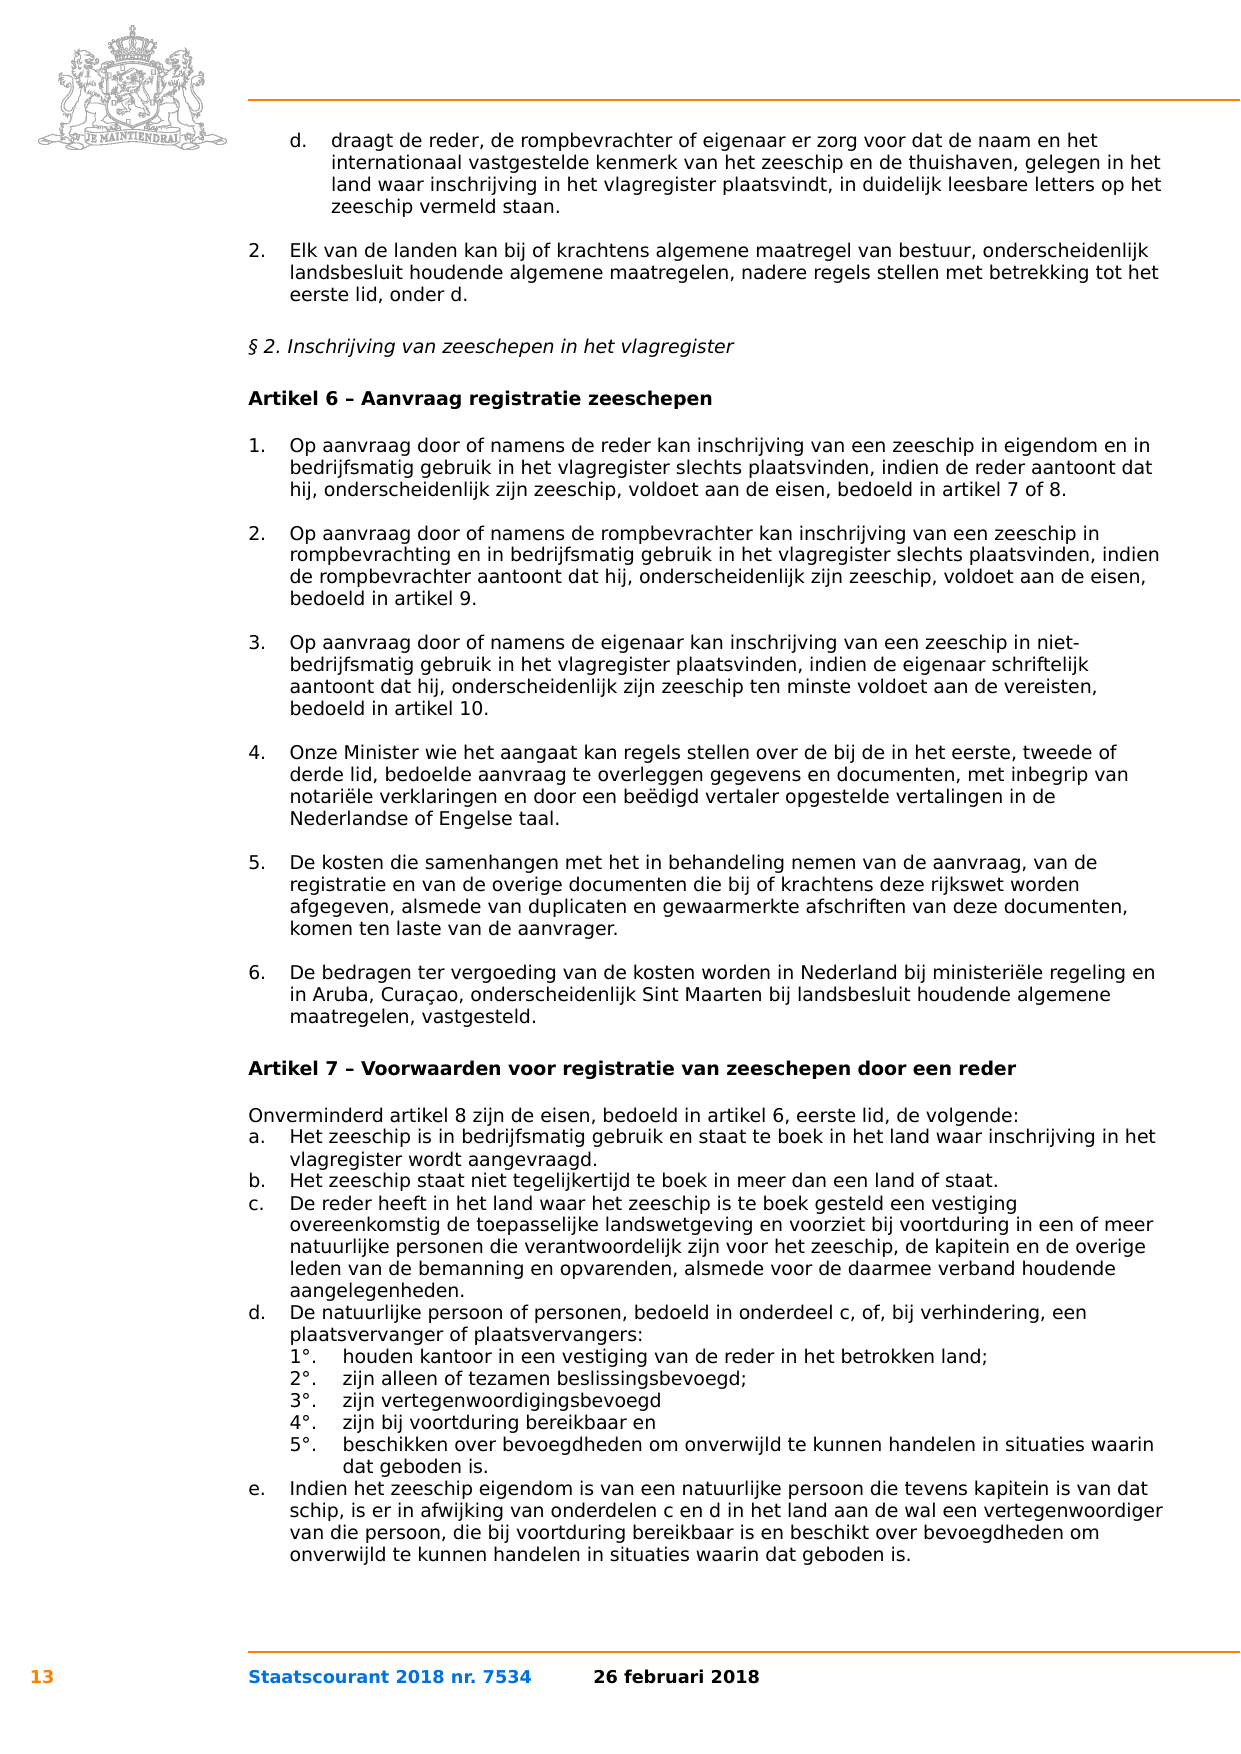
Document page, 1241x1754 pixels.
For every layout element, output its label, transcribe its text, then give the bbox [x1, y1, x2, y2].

text e. Indien het zeeschip eigendom is van een natuurlijke persoon die tevens kapitein is van dat schip, is er in afwijking van onderdelen c en d in het land aan de wal een vertegenwoordiger van die persoon, die bij voortduring bereikbaar is en beschikt over bevoegdheden om onverwijld te kunnen handelen in situaties waarin dat geboden is. [248, 1478, 1163, 1566]
text 5°. beschikken over bevoegdheden om onverwijld te kunnen handelen in situaties waarin dat geboden is. [289, 1434, 1163, 1478]
text 1. Op aanvraag door of namens de reder kan inschrijving van een zeeschip in eigendom en in bedrijfsmatig gebruik in het vlagregister slechts plaatsvinden, indien de reder aantoont dat hij, onderscheidenlijk zijn zeeschip, voldoet aan de eisen, bedoeld in artikel 7 of 8. [248, 434, 1163, 501]
text 4°. zijn bij voortduring bereikbaar en [289, 1412, 1163, 1434]
text d. De natuurlijke persoon of personen, bedoeld in onderdeel c, of, bij verhindering, een plaatsvervanger of plaatsvervangers: [248, 1302, 1163, 1346]
text 6. De bedragen ter vergoeding van de kosten worden in Nederland bij ministeriële regeling en in Aruba, Curaçao, onderscheidenlijk Sint Maarten bij landsbesluit houdende algemene maatregelen, vastgesteld. [248, 962, 1163, 1027]
text 3. Op aanvraag door of namens de eigenaar kan inschrijving van een zeeschip in niet-bedrijfsmatig gebruik in het vlagregister plaatsvinden, indien de eigenaar schriftelijk aantoont dat hij, onderscheidenlijk zijn zeeschip ten minste voldoet aan de vereisten, bedoeld in artikel 10. [248, 632, 1163, 720]
text 1°. houden kantoor in een vestiging van de reder in het betrokken land; [289, 1346, 1163, 1368]
text 2°. zijn alleen of tezamen beslissingsbevoegd; [289, 1368, 1163, 1390]
subtitle § 2. Inschrijving van zeeschepen in het vlagregister [248, 336, 1163, 358]
text 4. Onze Minister wie het aangaat kan regels stellen over de bij de in het eerste, tweede of derde lid, bedoelde aanvraag te overleggen gegevens en documenten, met inbegrip van notariële verklaringen en door een beëdigd vertaler opgestelde vertalingen in de Nederlandse of Engelse taal. [248, 742, 1163, 830]
text 2. Elk van de landen kan bij of krachtens algemene maatregel van bestuur, onderscheidenlijk landsbesluit houdende algemene maatregelen, nadere regels stellen met betrekking tot het eerste lid, onder d. [248, 240, 1163, 306]
subtitle Artikel 7 – Voorwaarden voor registratie van zeeschepen door een reder [248, 1057, 1163, 1079]
text 5. De kosten die samenhangen met het in behandeling nemen van de aanvraag, van de registratie en van de overige documenten die bij of krachtens deze rijkswet worden afgegeven, alsmede van duplicaten en gewaarmerkte afschriften van deze documenten, komen ten laste van de aanvrager. [248, 852, 1163, 940]
text a. Het zeeschip is in bedrijfsmatig gebruik en staat te boek in het land waar inschrijving in het vlagregister wordt aangevraagd. [248, 1126, 1163, 1170]
text c. De reder heeft in het land waar het zeeschip is te boek gesteld een vestiging overeenkomstig de toepasselijke landswetgeving en voorziet bij voortduring in een of meer natuurlijke personen die verantwoordelijk zijn voor het zeeschip, de kapitein en de overige leden van de bemanning en opvarenden, alsmede voor de daarmee verband houdende aangelegenheden. [248, 1192, 1163, 1302]
text d. draagt de reder, de rompbevrachter of eigenaar er zorg voor dat de naam en het internationaal vastgestelde kenmerk van het zeeschip en de thuishaven, gelegen in het land waar inschrijving in het vlagregister plaatsvindt, in duidelijk leesbare letters op het zeeschip vermeld staan. [289, 130, 1163, 218]
subtitle Artikel 6 – Aanvraag registratie zeeschepen [248, 388, 1163, 409]
picture [38, 25, 227, 150]
text Onverminderd artikel 8 zijn de eisen, bedoeld in artikel 6, eerste lid, de volgende: [248, 1104, 1163, 1126]
text 3°. zijn vertegenwoordigingsbevoegd [289, 1390, 1163, 1412]
text b. Het zeeschip staat niet tegelijkertijd te boek in meer dan een land of staat. [248, 1170, 1163, 1192]
text 2. Op aanvraag door of namens de rompbevrachter kan inschrijving van een zeeschip in rompbevrachting en in bedrijfsmatig gebruik in het vlagregister slechts plaatsvinden, indien de rompbevrachter aantoont dat hij, onderscheidenlijk zijn zeeschip, voldoet aan de eisen, bedoeld in artikel 9. [248, 522, 1163, 610]
